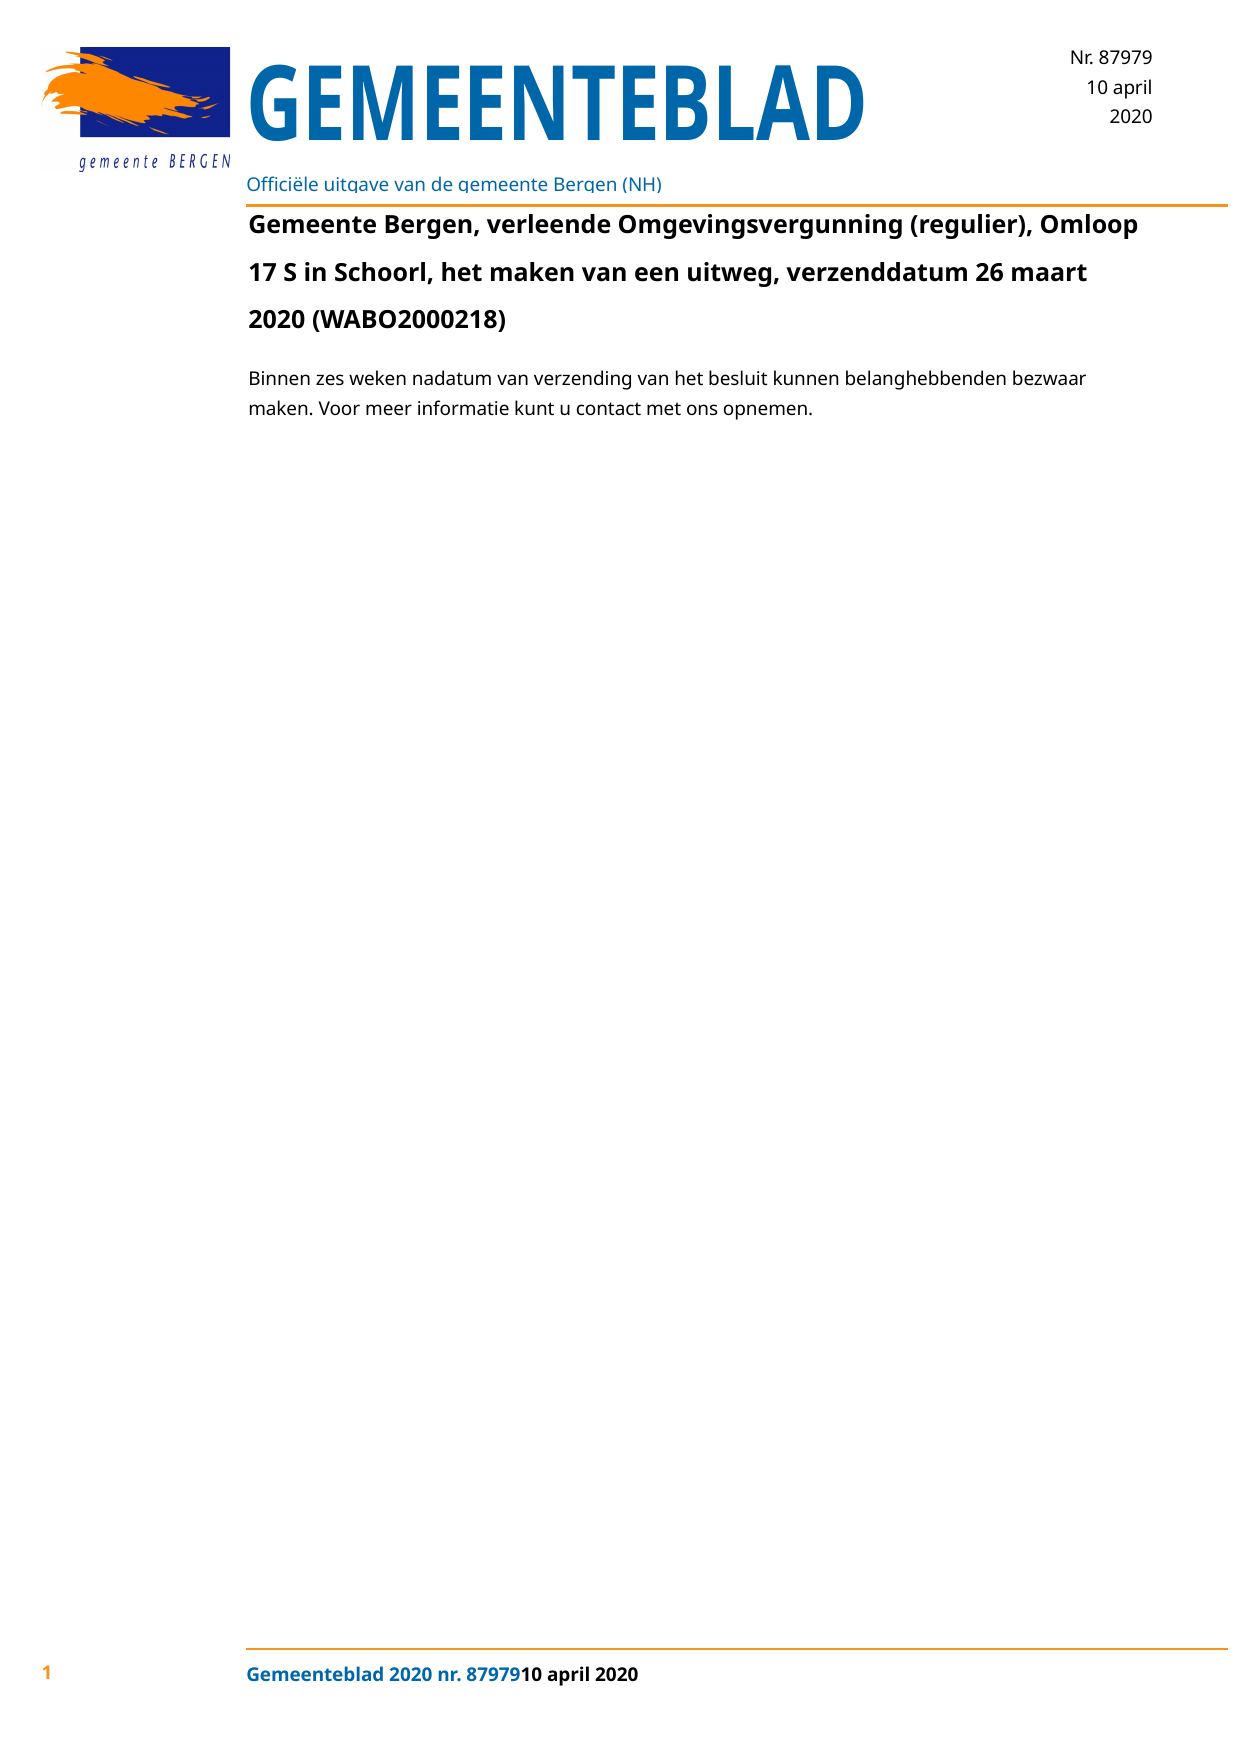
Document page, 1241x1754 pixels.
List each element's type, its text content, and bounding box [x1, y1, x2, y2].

text Binnen zes weken nadatum van verzending van het besluit kunnen belanghebbenden bezwaar maken. Voor meer informatie kunt u contact met ons opnemen. [248, 366, 1152, 421]
picture [41, 47, 231, 172]
text Gemeente Bergen, verleende Omgevingsvergunning (regulier), Omloop 17 S in Schoorl, het maken van een uitweg, verzenddatum 26 maart 2020 (WABO2000218) [248, 207, 1152, 336]
